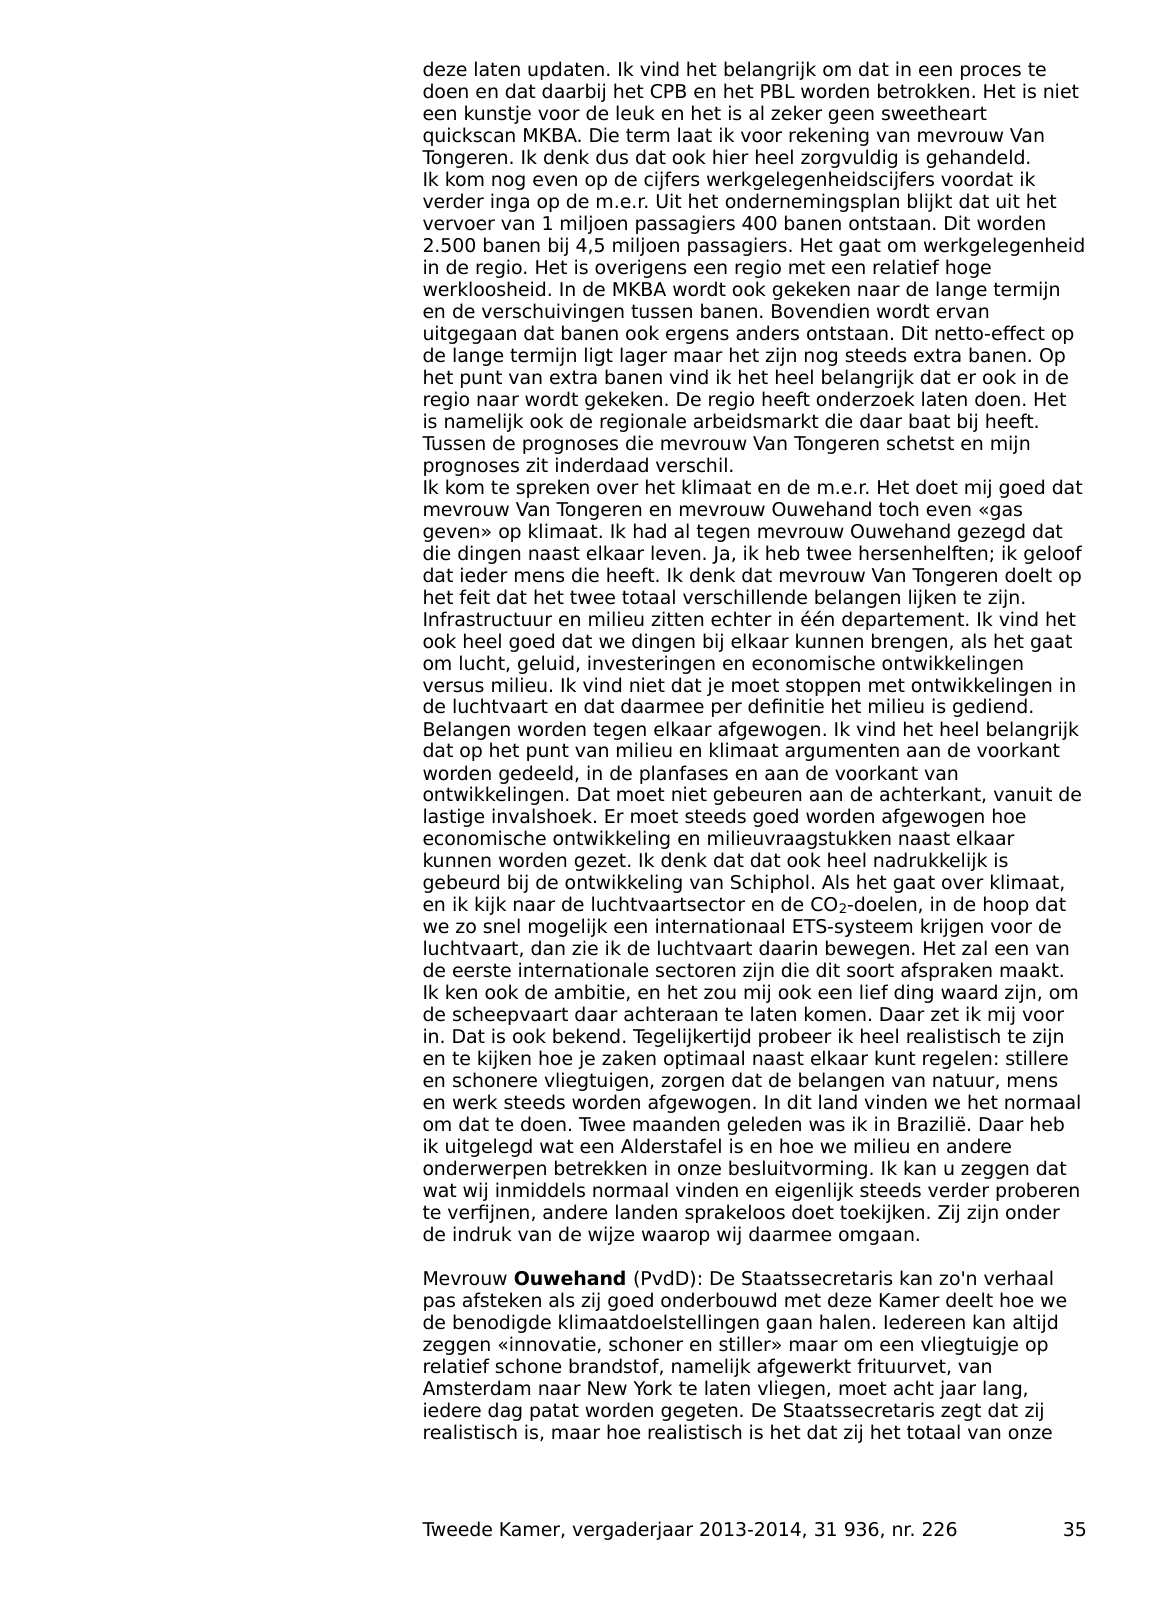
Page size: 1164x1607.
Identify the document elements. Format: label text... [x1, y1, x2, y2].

text Ik kom te spreken over het klimaat en de m.e.r. Het doet mij goed dat mevrouw Van Tongeren en mevrouw Ouwehand toch even «gas geven» op klimaat. Ik had al tegen mevrouw Ouwehand gezegd dat die dingen naast elkaar leven. Ja, ik heb twee hersenhelften; ik geloof dat ieder mens die heeft. Ik denk dat mevrouw Van Tongeren doelt op het feit dat het twee totaal verschillende belangen lijken te zijn. Infrastructuur en milieu zitten echter in één departement. Ik vind het ook heel goed dat we dingen bij elkaar kunnen brengen, als het gaat om lucht, geluid, investeringen en economische ontwikkelingen versus milieu. Ik vind niet dat je moet stoppen met ontwikkelingen in de luchtvaart en dat daarmee per definitie het milieu is gediend. Belangen worden tegen elkaar afgewogen. Ik vind het heel belangrijk dat op het punt van milieu en klimaat argumenten aan de voorkant worden gedeeld, in de planfases en aan de voorkant van ontwikkelingen. Dat moet niet gebeuren aan de achterkant, vanuit de lastige invalshoek. Er moet steeds goed worden afgewogen hoe economische ontwikkeling en milieuvraagstukken naast elkaar kunnen worden gezet. Ik denk dat dat ook heel nadrukkelijk is gebeurd bij de ontwikkeling van Schiphol. Als het gaat over klimaat, en ik kijk naar de luchtvaartsector en de CO2-doelen, in de hoop dat we zo snel mogelijk een internationaal ETS-systeem krijgen voor de luchtvaart, dan zie ik de luchtvaart daarin bewegen. Het zal een van de eerste internationale sectoren zijn die dit soort afspraken maakt. Ik ken ook de ambitie, en het zou mij ook een lief ding waard zijn, om de scheepvaart daar achteraan te laten komen. Daar zet ik mij voor in. Dat is ook bekend. Tegelijkertijd probeer ik heel realistisch te zijn en te kijken hoe je zaken optimaal naast elkaar kunt regelen: stillere en schonere vliegtuigen, zorgen dat de belangen van natuur, mens en werk steeds worden afgewogen. In dit land vinden we het normaal om dat te doen. Twee maanden geleden was ik in Brazilië. Daar heb ik uitgelegd wat een Alderstafel is en hoe we milieu en andere onderwerpen betrekken in onze besluitvorming. Ik kan u zeggen dat wat wij inmiddels normaal vinden en eigenlijk steeds verder proberen te verfijnen, andere landen sprakeloos doet toekijken. Zij zijn onder de indruk van de wijze waarop wij daarmee omgaan. [422, 477, 1087, 1246]
text Ik kom nog even op de cijfers werkgelegenheidscijfers voordat ik verder inga op de m.e.r. Uit het ondernemingsplan blijkt dat uit het vervoer van 1 miljoen passagiers 400 banen ontstaan. Dit worden 2.500 banen bij 4,5 miljoen passagiers. Het gaat om werkgelegenheid in de regio. Het is overigens een regio met een relatief hoge werkloosheid. In de MKBA wordt ook gekeken naar de lange termijn en de verschuivingen tussen banen. Bovendien wordt ervan uitgegaan dat banen ook ergens anders ontstaan. Dit netto-effect op de lange termijn ligt lager maar het zijn nog steeds extra banen. Op het punt van extra banen vind ik het heel belangrijk dat er ook in de regio naar wordt gekeken. De regio heeft onderzoek laten doen. Het is namelijk ook de regionale arbeidsmarkt die daar baat bij heeft. Tussen de prognoses die mevrouw Van Tongeren schetst en mijn prognoses zit inderdaad verschil. [422, 169, 1087, 477]
text deze laten updaten. Ik vind het belangrijk om dat in een proces te doen en dat daarbij het CPB en het PBL worden betrokken. Het is niet een kunstje voor de leuk en het is al zeker geen sweetheart quickscan MKBA. Die term laat ik voor rekening van mevrouw Van Tongeren. Ik denk dus dat ook hier heel zorgvuldig is gehandeld. [422, 59, 1087, 169]
text Mevrouw Ouwehand (PvdD): De Staatssecretaris kan zo'n verhaal pas afsteken als zij goed onderbouwd met deze Kamer deelt hoe we de benodigde klimaatdoelstellingen gaan halen. Iedereen kan altijd zeggen «innovatie, schoner en stiller» maar om een vliegtuigje op relatief schone brandstof, namelijk afgewerkt frituurvet, van Amsterdam naar New York te laten vliegen, moet acht jaar lang, iedere dag patat worden gegeten. De Staatssecretaris zegt dat zij realistisch is, maar hoe realistisch is het dat zij het totaal van onze [422, 1268, 1087, 1444]
